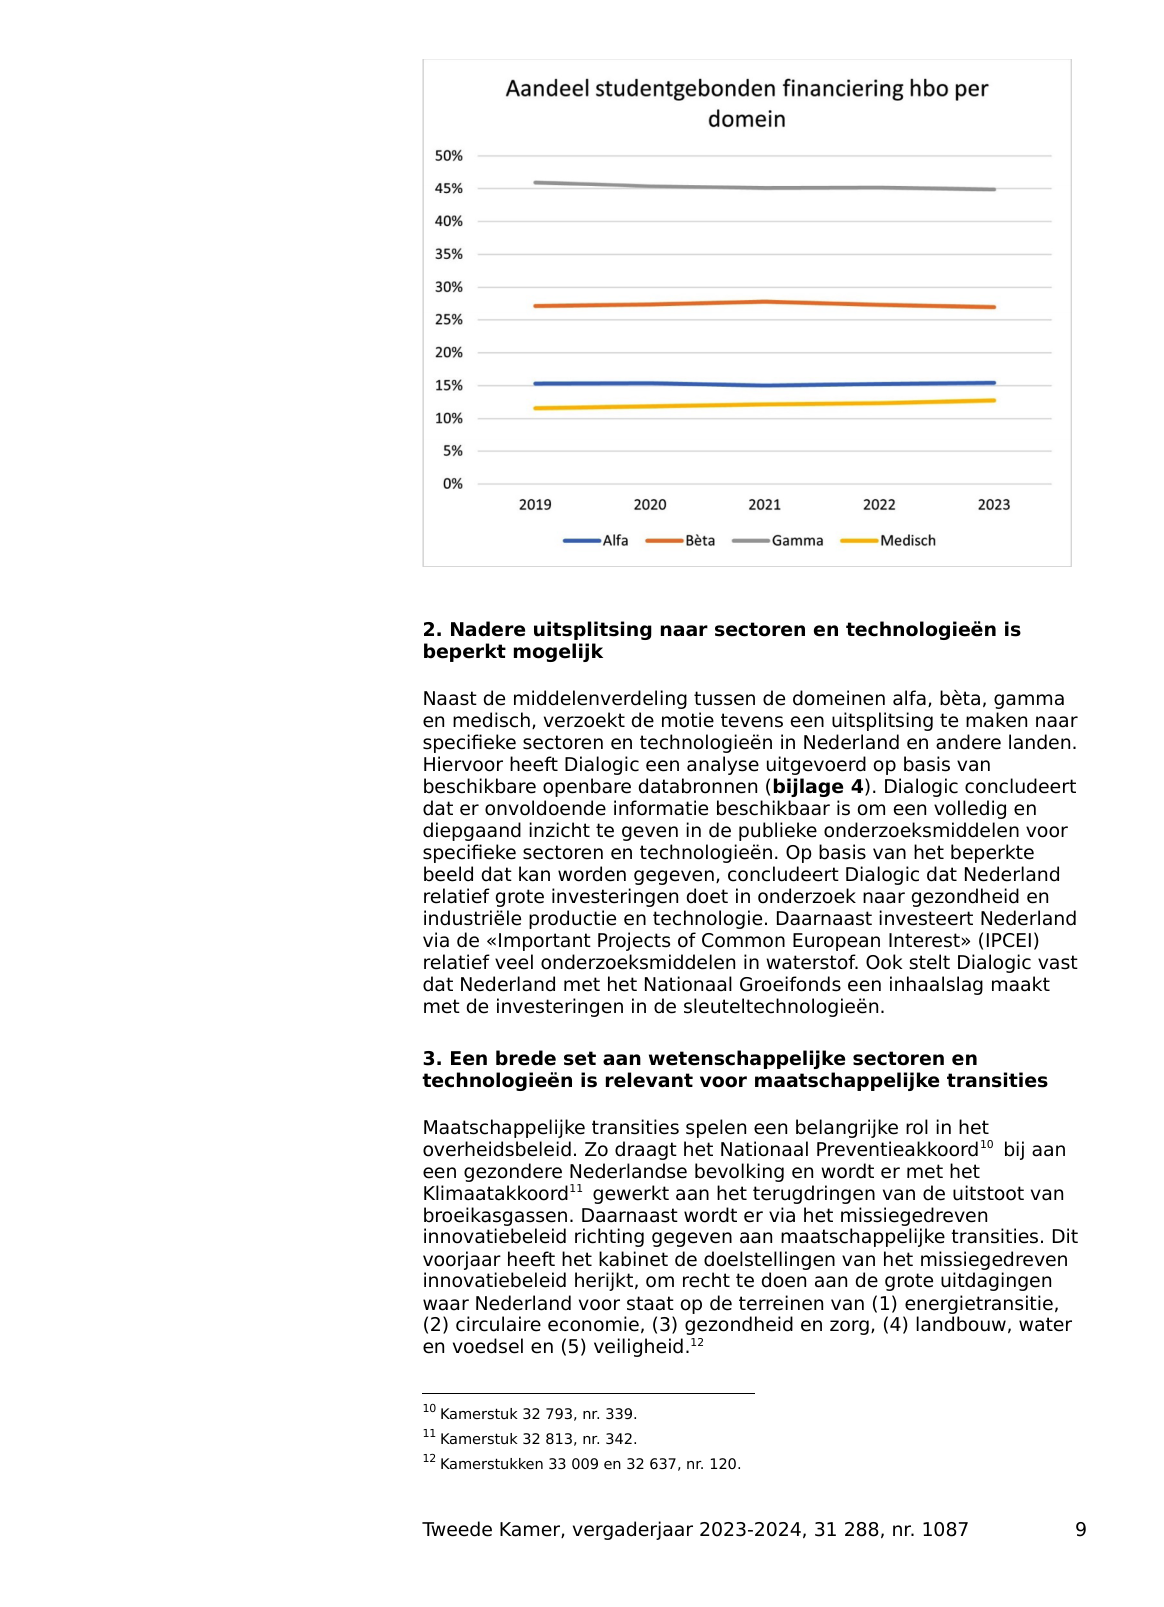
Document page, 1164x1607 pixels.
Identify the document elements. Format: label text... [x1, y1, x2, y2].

subtitle 2. Nadere uitsplitsing naar sectoren en technologieën is beperkt mogelijk [422, 619, 1087, 663]
picture [422, 59, 1072, 567]
text Kamerstuk 32 813, nr. 342. [422, 1427, 1087, 1449]
text Naast de middelenverdeling tussen de domeinen alfa, bèta, gamma en medisch, verzoekt de motie tevens een uitsplitsing te maken naar specifieke sectoren en technologieën in Nederland en andere landen. Hiervoor heeft Dialogic een analyse uitgevoerd op basis van beschikbare openbare databronnen (bijlage 4). Dialogic concludeert dat er onvoldoende informatie beschikbaar is om een volledig en diepgaand inzicht te geven in de publieke onderzoeksmiddelen voor specifieke sectoren en technologieën. Op basis van het beperkte beeld dat kan worden gegeven, concludeert Dialogic dat Nederland relatief grote investeringen doet in onderzoek naar gezondheid en industriële productie en technologie. Daarnaast investeert Nederland via de «Important Projects of Common European Interest» (IPCEI) relatief veel onderzoeksmiddelen in waterstof. Ook stelt Dialogic vast dat Nederland met het Nationaal Groeifonds een inhaalslag maakt met de investeringen in de sleuteltechnologieën. [422, 688, 1087, 1018]
text Kamerstukken 33 009 en 32 637, nr. 120. [422, 1452, 1087, 1474]
text Maatschappelijke transities spelen een belangrijke rol in het overheidsbeleid. Zo draagt het Nationaal Preventieakkoord bij aan een gezondere Nederlandse bevolking en wordt er met het Klimaatakkoord gewerkt aan het terugdringen van de uitstoot van broeikasgassen. Daarnaast wordt er via het missiegedreven innovatiebeleid richting gegeven aan maatschappelijke transities. Dit voorjaar heeft het kabinet de doelstellingen van het missiegedreven innovatiebeleid herijkt, om recht te doen aan de grote uitdagingen waar Nederland voor staat op de terreinen van (1) energietransitie, (2) circulaire economie, (3) gezondheid en zorg, (4) landbouw, water en voedsel en (5) veiligheid. [422, 1117, 1087, 1358]
subtitle 3. Een brede set aan wetenschappelijke sectoren en technologieën is relevant voor maatschappelijke transities [422, 1048, 1087, 1092]
text Kamerstuk 32 793, nr. 339. [422, 1402, 1087, 1424]
